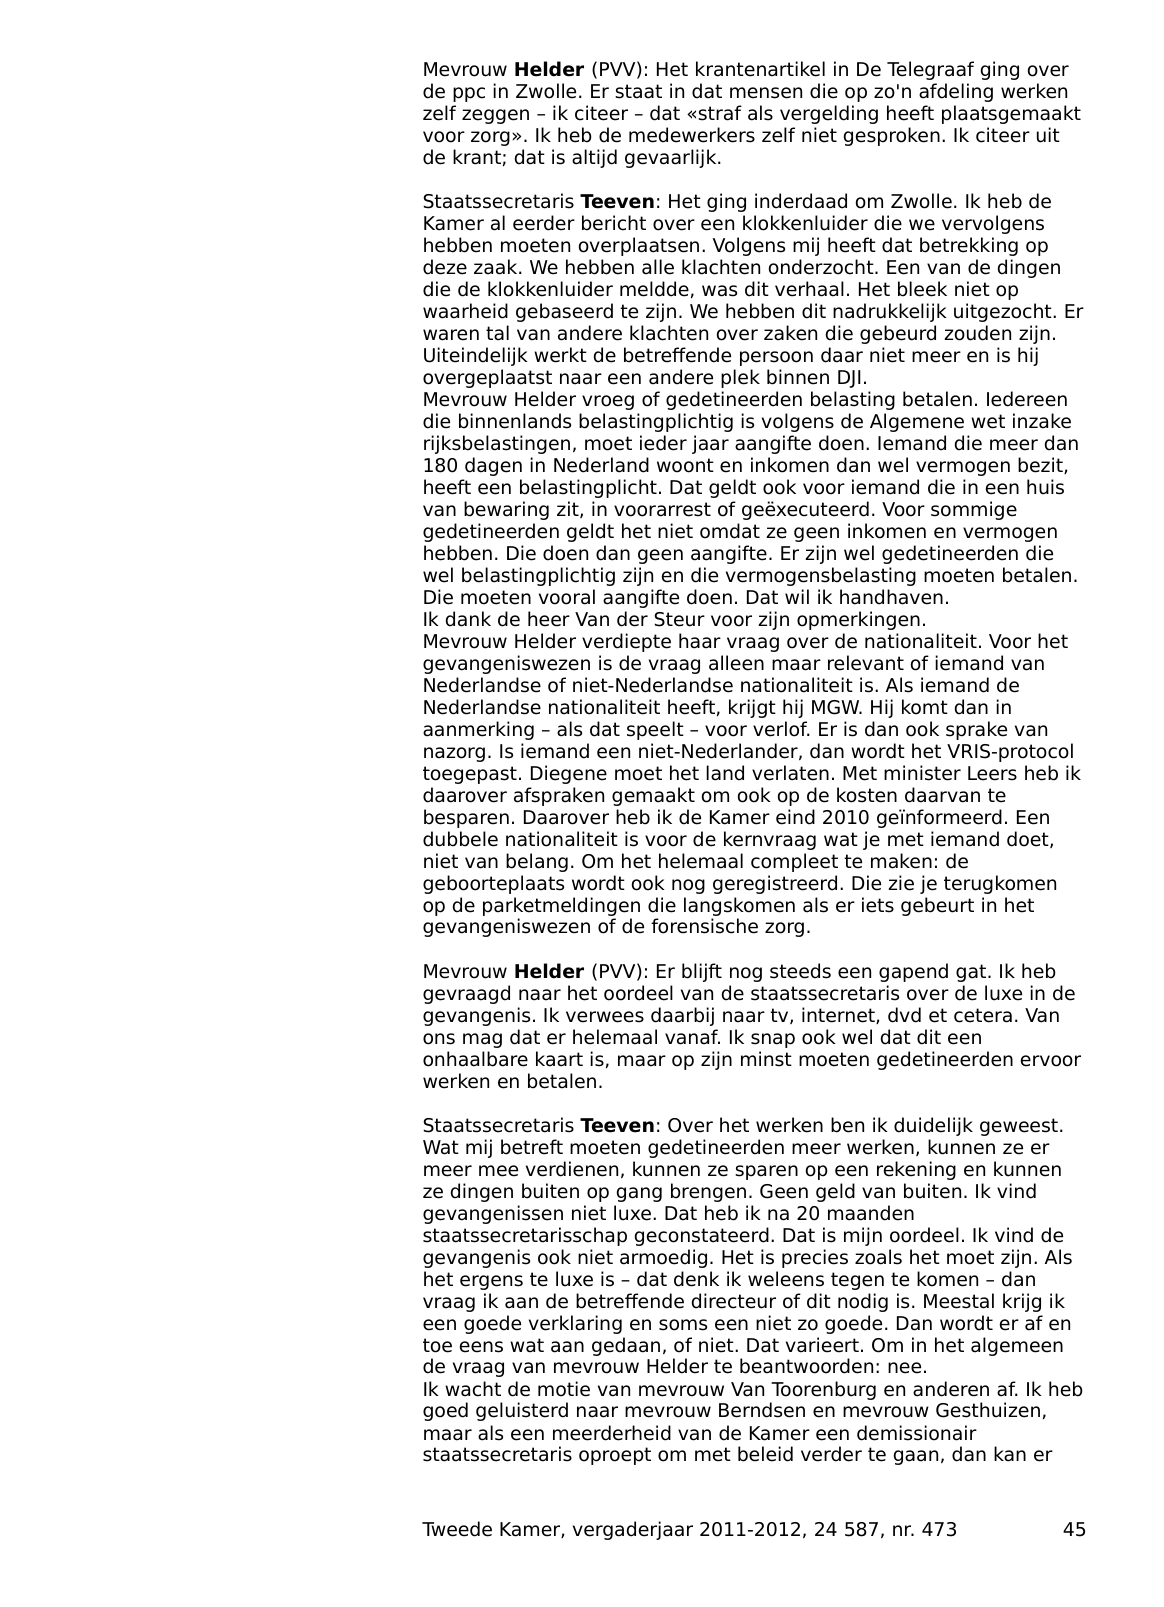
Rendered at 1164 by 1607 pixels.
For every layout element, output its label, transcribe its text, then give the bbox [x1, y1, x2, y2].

text Ik dank de heer Van der Steur voor zijn opmerkingen. [422, 609, 1087, 631]
text Mevrouw Helder verdiepte haar vraag over de nationaliteit. Voor het gevangeniswezen is de vraag alleen maar relevant of iemand van Nederlandse of niet-Nederlandse nationaliteit is. Als iemand de Nederlandse nationaliteit heeft, krijgt hij MGW. Hij komt dan in aanmerking – als dat speelt – voor verlof. Er is dan ook sprake van nazorg. Is iemand een niet-Nederlander, dan wordt het VRIS-protocol toegepast. Diegene moet het land verlaten. Met minister Leers heb ik daarover afspraken gemaakt om ook op de kosten daarvan te besparen. Daarover heb ik de Kamer eind 2010 geïnformeerd. Een dubbele nationaliteit is voor de kernvraag wat je met iemand doet, niet van belang. Om het helemaal compleet te maken: de geboorteplaats wordt ook nog geregistreerd. Die zie je terugkomen op de parketmeldingen die langskomen als er iets gebeurt in het gevangeniswezen of de forensische zorg. [422, 631, 1087, 938]
text Mevrouw Helder (PVV): Het krantenartikel in De Telegraaf ging over de ppc in Zwolle. Er staat in dat mensen die op zo'n afdeling werken zelf zeggen – ik citeer – dat «straf als vergelding heeft plaatsgemaakt voor zorg». Ik heb de medewerkers zelf niet gesproken. Ik citeer uit de krant; dat is altijd gevaarlijk. [422, 59, 1087, 169]
text Staatssecretaris Teeven: Het ging inderdaad om Zwolle. Ik heb de Kamer al eerder bericht over een klokkenluider die we vervolgens hebben moeten overplaatsen. Volgens mij heeft dat betrekking op deze zaak. We hebben alle klachten onderzocht. Een van de dingen die de klokkenluider meldde, was dit verhaal. Het bleek niet op waarheid gebaseerd te zijn. We hebben dit nadrukkelijk uitgezocht. Er waren tal van andere klachten over zaken die gebeurd zouden zijn. Uiteindelijk werkt de betreffende persoon daar niet meer en is hij overgeplaatst naar een andere plek binnen DJI. [422, 191, 1087, 389]
text Staatssecretaris Teeven: Over het werken ben ik duidelijk geweest. Wat mij betreft moeten gedetineerden meer werken, kunnen ze er meer mee verdienen, kunnen ze sparen op een rekening en kunnen ze dingen buiten op gang brengen. Geen geld van buiten. Ik vind gevangenissen niet luxe. Dat heb ik na 20 maanden staatssecretarisschap geconstateerd. Dat is mijn oordeel. Ik vind de gevangenis ook niet armoedig. Het is precies zoals het moet zijn. Als het ergens te luxe is – dat denk ik weleens tegen te komen – dan vraag ik aan de betreffende directeur of dit nodig is. Meestal krijg ik een goede verklaring en soms een niet zo goede. Dan wordt er af en toe eens wat aan gedaan, of niet. Dat varieert. Om in het algemeen de vraag van mevrouw Helder te beantwoorden: nee. [422, 1115, 1087, 1378]
text Mevrouw Helder (PVV): Er blijft nog steeds een gapend gat. Ik heb gevraagd naar het oordeel van de staatssecretaris over de luxe in de gevangenis. Ik verwees daarbij naar tv, internet, dvd et cetera. Van ons mag dat er helemaal vanaf. Ik snap ook wel dat dit een onhaalbare kaart is, maar op zijn minst moeten gedetineerden ervoor werken en betalen. [422, 961, 1087, 1092]
text Ik wacht de motie van mevrouw Van Toorenburg en anderen af. Ik heb goed geluisterd naar mevrouw Berndsen en mevrouw Gesthuizen, maar als een meerderheid van de Kamer een demissionair staatssecretaris oproept om met beleid verder te gaan, dan kan er [422, 1378, 1087, 1466]
text Mevrouw Helder vroeg of gedetineerden belasting betalen. Iedereen die binnenlands belastingplichtig is volgens de Algemene wet inzake rijksbelastingen, moet ieder jaar aangifte doen. Iemand die meer dan 180 dagen in Nederland woont en inkomen dan wel vermogen bezit, heeft een belastingplicht. Dat geldt ook voor iemand die in een huis van bewaring zit, in voorarrest of geëxecuteerd. Voor sommige gedetineerden geldt het niet omdat ze geen inkomen en vermogen hebben. Die doen dan geen aangifte. Er zijn wel gedetineerden die wel belastingplichtig zijn en die vermogensbelasting moeten betalen. Die moeten vooral aangifte doen. Dat wil ik handhaven. [422, 389, 1087, 609]
